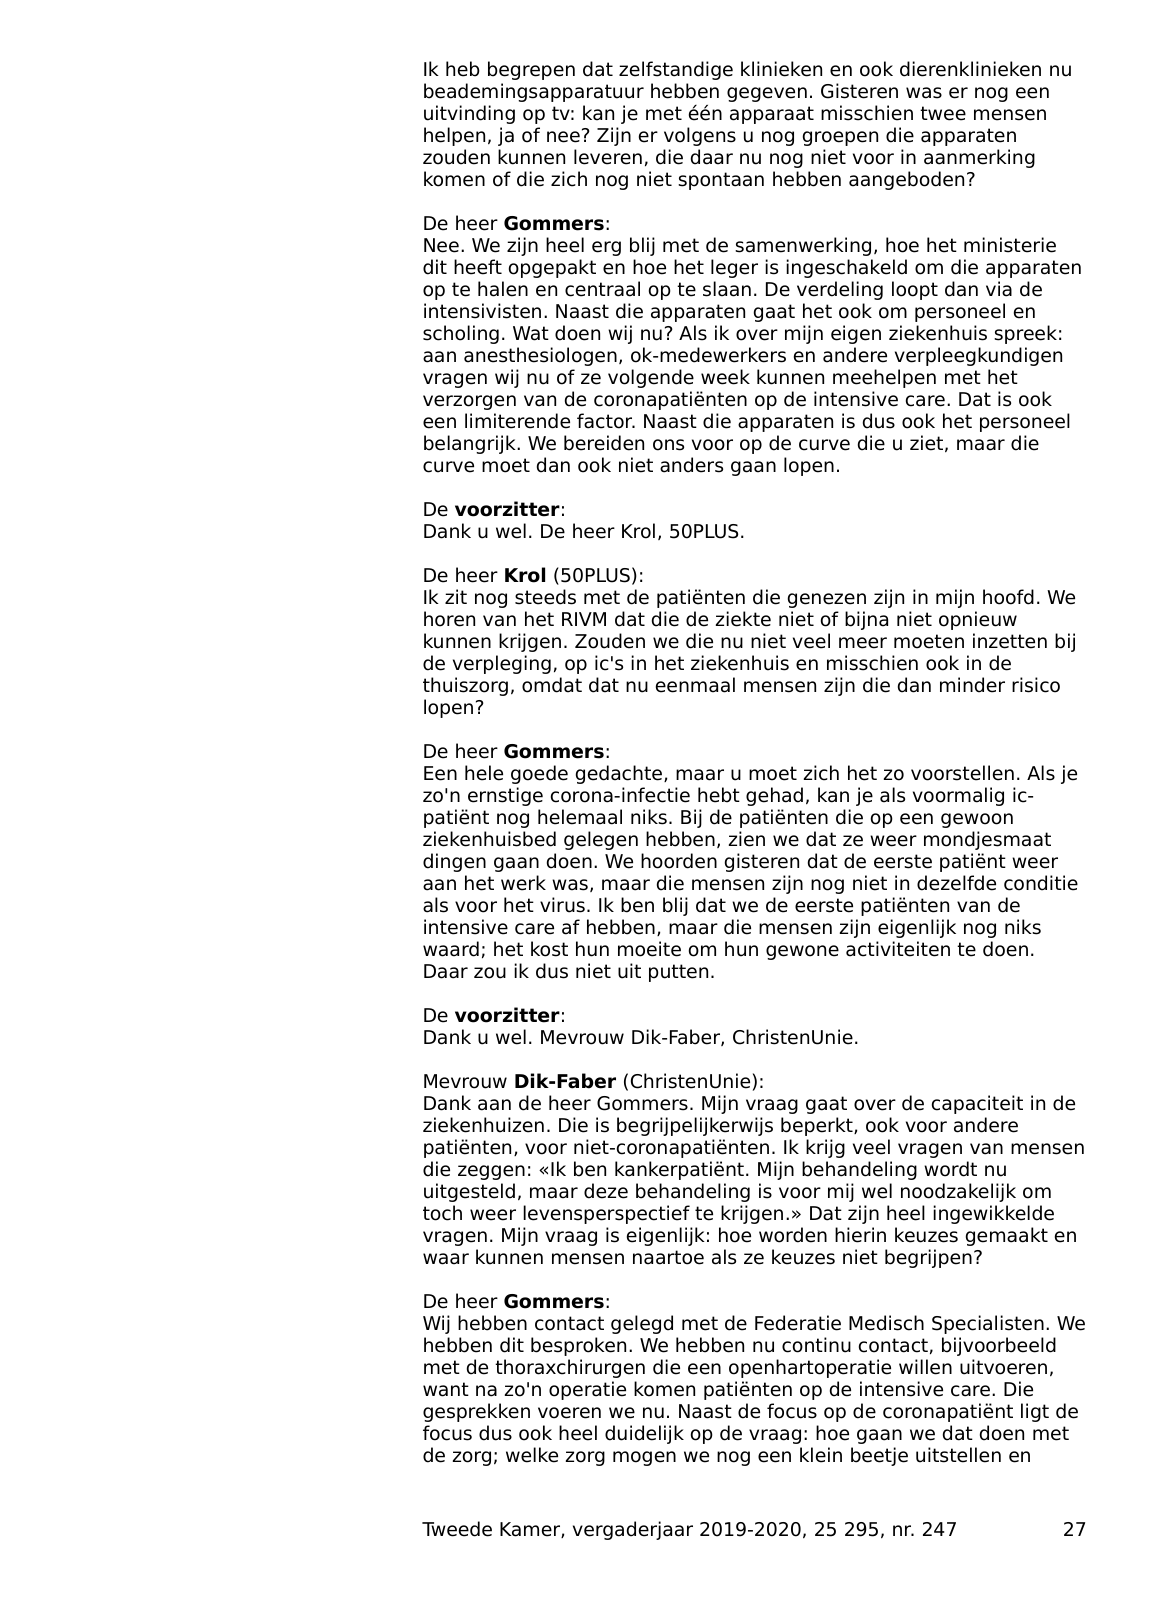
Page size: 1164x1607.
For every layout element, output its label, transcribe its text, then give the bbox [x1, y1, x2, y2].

text Dank u wel. Mevrouw Dik-Faber, ChristenUnie. [422, 1027, 1087, 1049]
text De heer Gommers: [422, 213, 1087, 235]
text Ik zit nog steeds met de patiënten die genezen zijn in mijn hoofd. We horen van het RIVM dat die de ziekte niet of bijna niet opnieuw kunnen krijgen. Zouden we die nu niet veel meer moeten inzetten bij de verpleging, op ic's in het ziekenhuis en misschien ook in de thuiszorg, omdat dat nu eenmaal mensen zijn die dan minder risico lopen? [422, 587, 1087, 719]
text Dank aan de heer Gommers. Mijn vraag gaat over de capaciteit in de ziekenhuizen. Die is begrijpelijkerwijs beperkt, ook voor andere patiënten, voor niet-coronapatiënten. Ik krijg veel vragen van mensen die zeggen: «Ik ben kankerpatiënt. Mijn behandeling wordt nu uitgesteld, maar deze behandeling is voor mij wel noodzakelijk om toch weer levensperspectief te krijgen.» Dat zijn heel ingewikkelde vragen. Mijn vraag is eigenlijk: hoe worden hierin keuzes gemaakt en waar kunnen mensen naartoe als ze keuzes niet begrijpen? [422, 1093, 1087, 1269]
text Dank u wel. De heer Krol, 50PLUS. [422, 521, 1087, 543]
text De voorzitter: [422, 1005, 1087, 1027]
text De heer Gommers: [422, 1291, 1087, 1313]
text De heer Gommers: [422, 741, 1087, 763]
text Wij hebben contact gelegd met de Federatie Medisch Specialisten. We hebben dit besproken. We hebben nu continu contact, bijvoorbeeld met de thoraxchirurgen die een openhartoperatie willen uitvoeren, want na zo'n operatie komen patiënten op de intensive care. Die gesprekken voeren we nu. Naast de focus op de coronapatiënt ligt de focus dus ook heel duidelijk op de vraag: hoe gaan we dat doen met de zorg; welke zorg mogen we nog een klein beetje uitstellen en [422, 1313, 1087, 1467]
text De heer Krol (50PLUS): [422, 565, 1087, 587]
text Ik heb begrepen dat zelfstandige klinieken en ook dierenklinieken nu beademingsapparatuur hebben gegeven. Gisteren was er nog een uitvinding op tv: kan je met één apparaat misschien twee mensen helpen, ja of nee? Zijn er volgens u nog groepen die apparaten zouden kunnen leveren, die daar nu nog niet voor in aanmerking komen of die zich nog niet spontaan hebben aangeboden? [422, 59, 1087, 191]
text De voorzitter: [422, 499, 1087, 521]
text Nee. We zijn heel erg blij met de samenwerking, hoe het ministerie dit heeft opgepakt en hoe het leger is ingeschakeld om die apparaten op te halen en centraal op te slaan. De verdeling loopt dan via de intensivisten. Naast die apparaten gaat het ook om personeel en scholing. Wat doen wij nu? Als ik over mijn eigen ziekenhuis spreek: aan anesthesiologen, ok-medewerkers en andere verpleegkundigen vragen wij nu of ze volgende week kunnen meehelpen met het verzorgen van de coronapatiënten op de intensive care. Dat is ook een limiterende factor. Naast die apparaten is dus ook het personeel belangrijk. We bereiden ons voor op de curve die u ziet, maar die curve moet dan ook niet anders gaan lopen. [422, 235, 1087, 477]
text Een hele goede gedachte, maar u moet zich het zo voorstellen. Als je zo'n ernstige corona-infectie hebt gehad, kan je als voormalig ic-patiënt nog helemaal niks. Bij de patiënten die op een gewoon ziekenhuisbed gelegen hebben, zien we dat ze weer mondjesmaat dingen gaan doen. We hoorden gisteren dat de eerste patiënt weer aan het werk was, maar die mensen zijn nog niet in dezelfde conditie als voor het virus. Ik ben blij dat we de eerste patiënten van de intensive care af hebben, maar die mensen zijn eigenlijk nog niks waard; het kost hun moeite om hun gewone activiteiten te doen. Daar zou ik dus niet uit putten. [422, 763, 1087, 983]
text Mevrouw Dik-Faber (ChristenUnie): [422, 1071, 1087, 1093]
